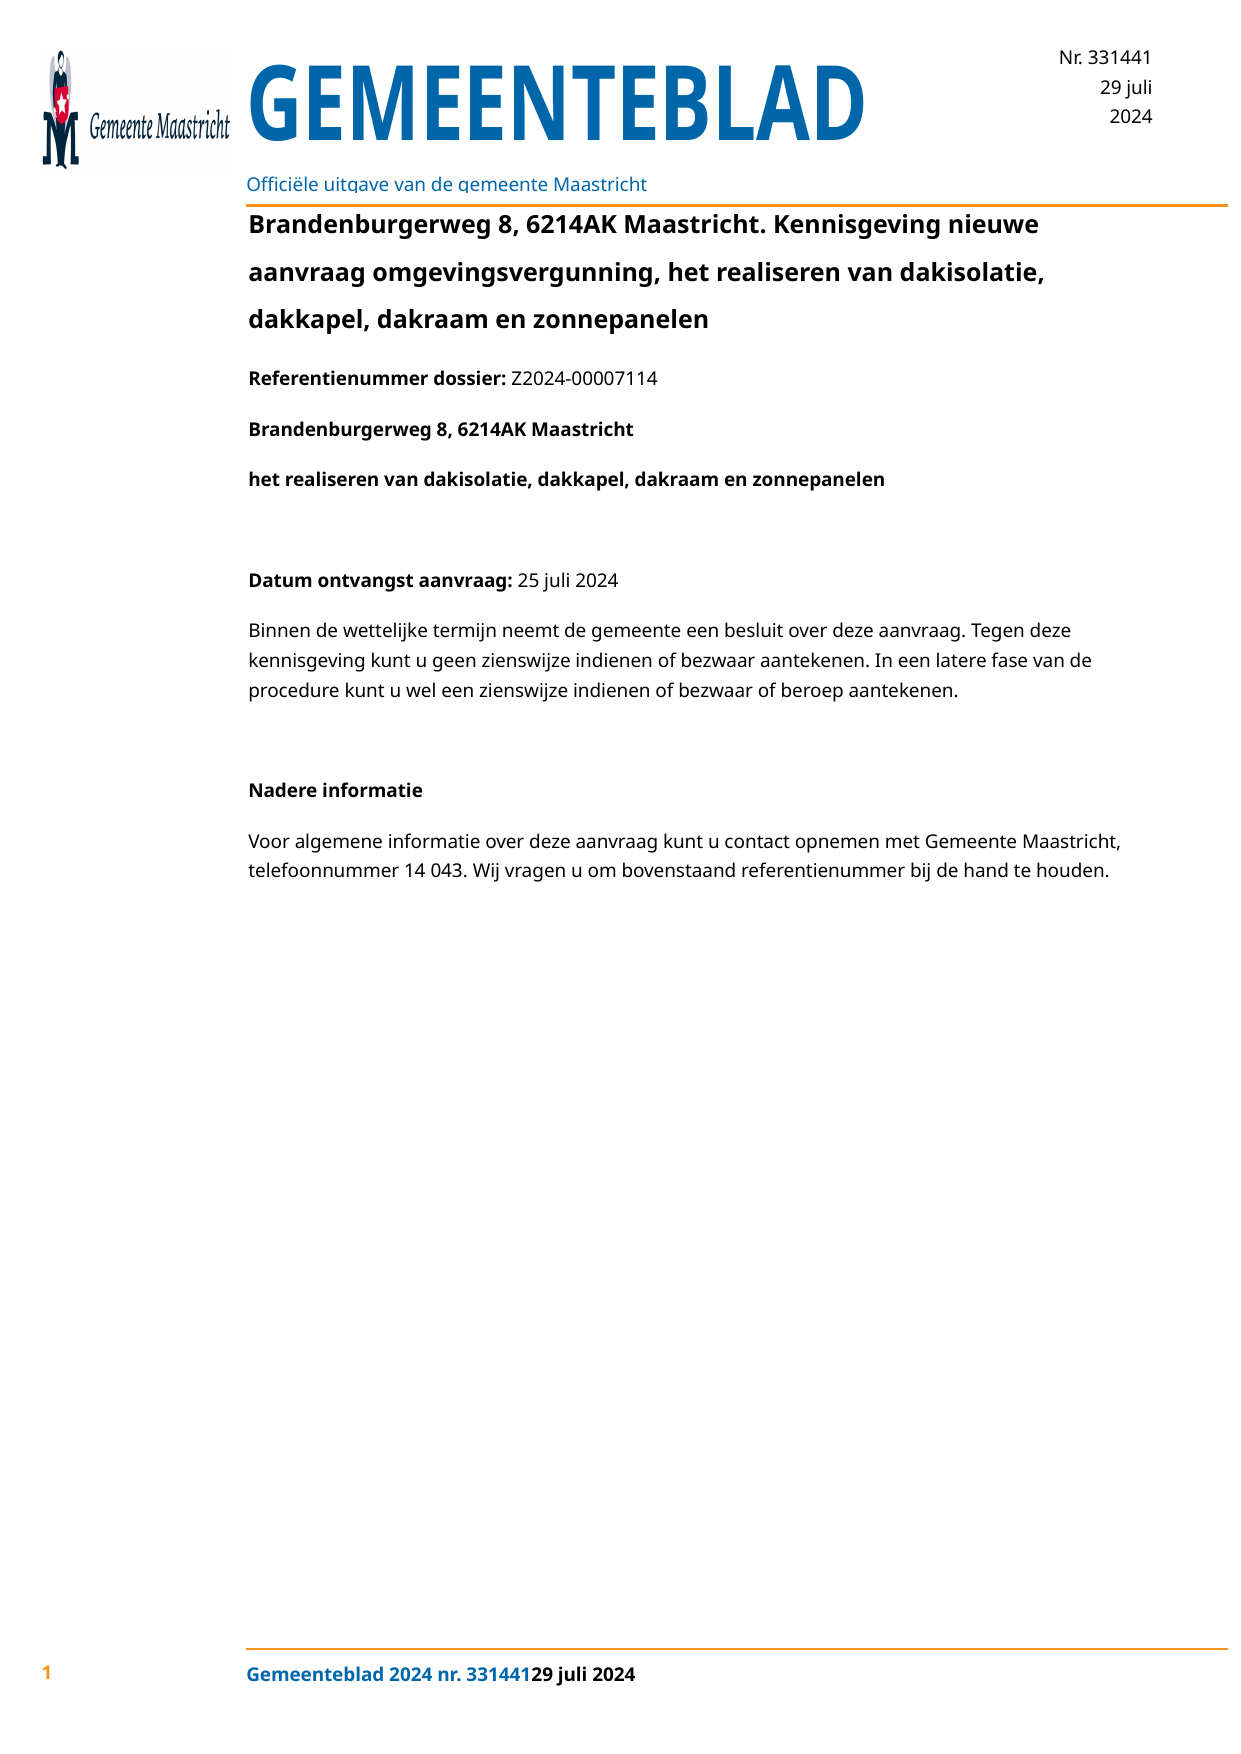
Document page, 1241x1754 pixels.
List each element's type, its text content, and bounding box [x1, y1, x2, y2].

text Brandenburgerweg 8, 6214AK Maastricht. Kennisgeving nieuwe aanvraag omgevingsvergunning, het realiseren van dakisolatie, dakkapel, dakraam en zonnepanelen [248, 207, 1152, 336]
text Voor algemene informatie over deze aanvraag kunt u contact opnemen met Gemeente Maastricht, telefoonnummer 14 043. Wij vragen u om bovenstaand referentienummer bij de hand te houden. [248, 828, 1152, 883]
text Brandenburgerweg 8, 6214AK Maastricht [248, 416, 1152, 442]
text Nadere informatie [248, 778, 1152, 803]
picture [41, 47, 231, 172]
text Datum ontvangst aanvraag: 25 juli 2024 [248, 567, 1152, 593]
text Referentienummer dossier: Z2024-00007114 [248, 366, 1152, 391]
text het realiseren van dakisolatie, dakkapel, dakraam en zonnepanelen [248, 466, 1152, 492]
text Binnen de wettelijke termijn neemt de gemeente een besluit over deze aanvraag. Tegen deze kennisgeving kunt u geen zienswijze indienen of bezwaar aantekenen. In een latere fase van de procedure kunt u wel een zienswijze indienen of bezwaar of beroep aantekenen. [248, 618, 1152, 702]
